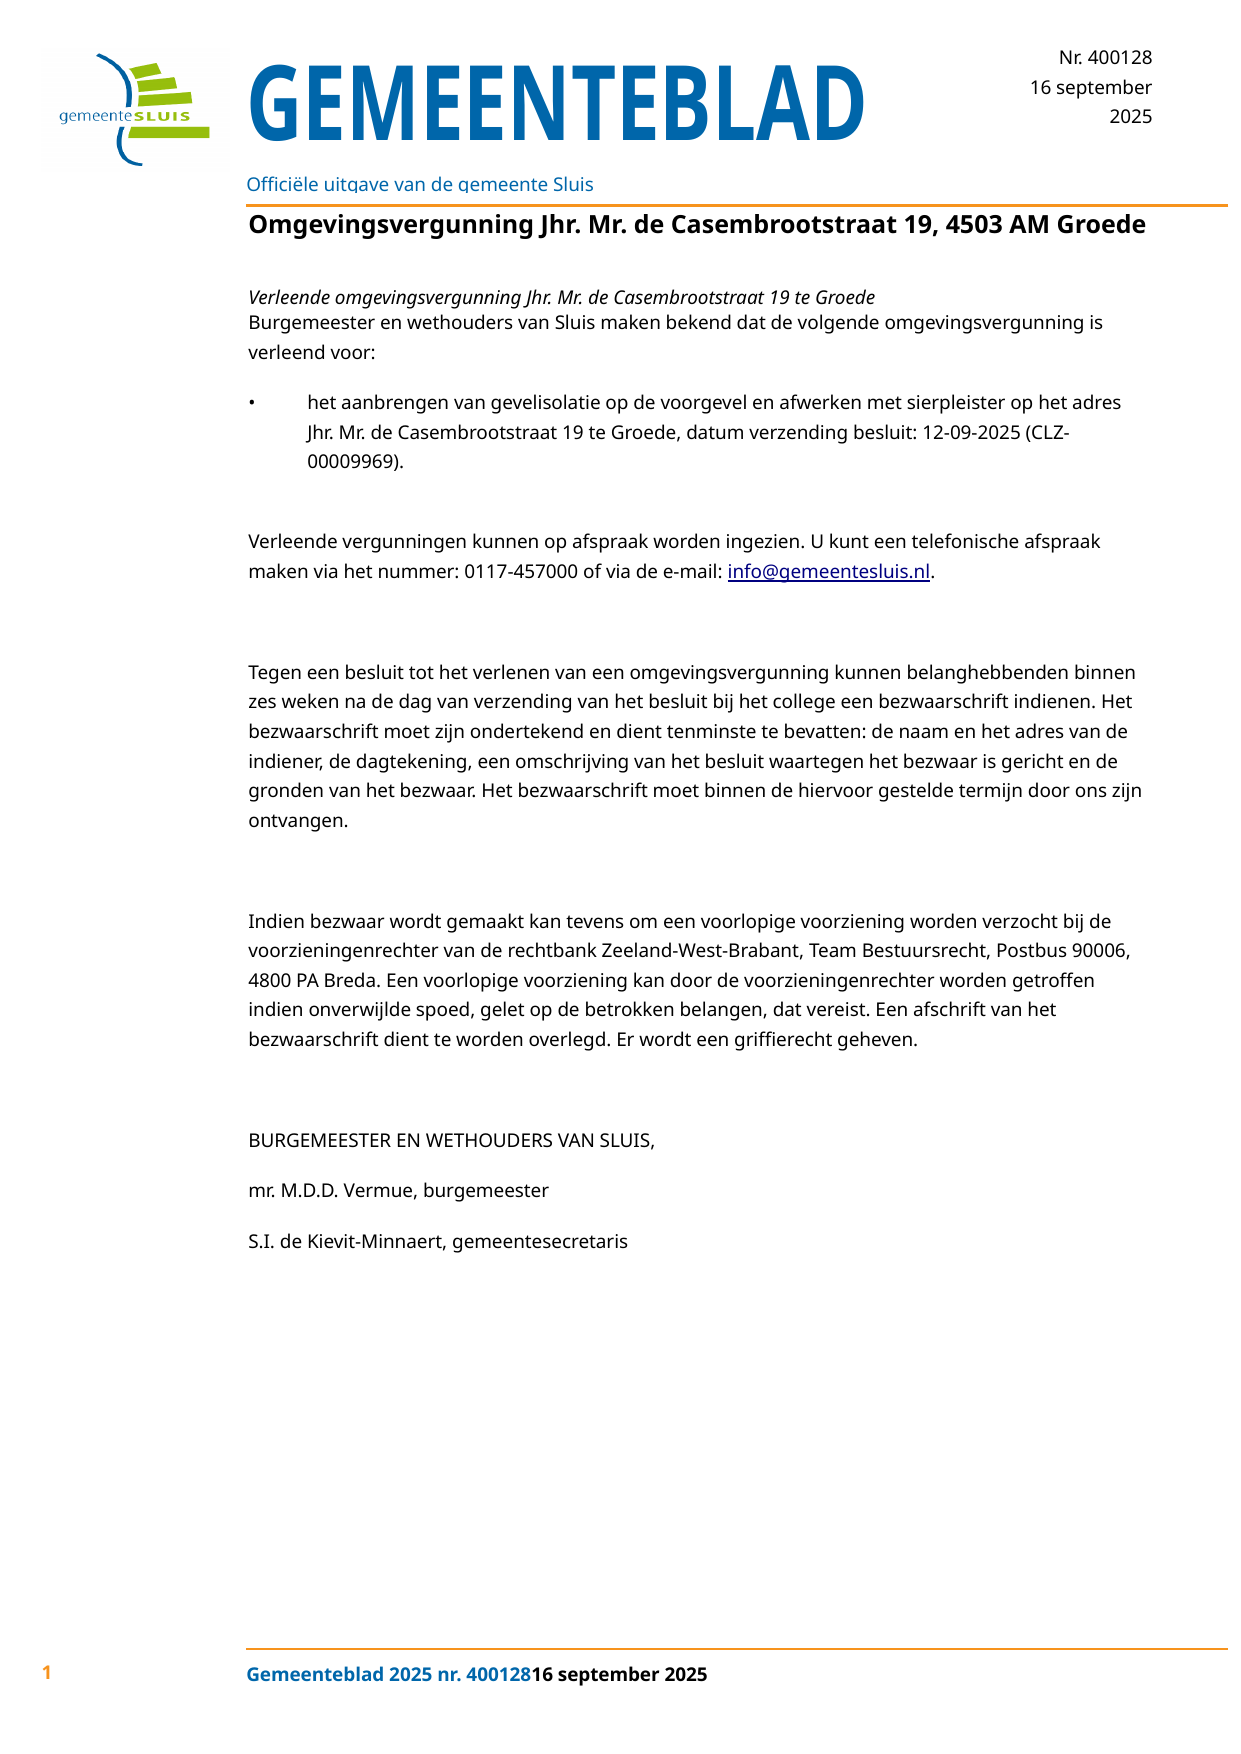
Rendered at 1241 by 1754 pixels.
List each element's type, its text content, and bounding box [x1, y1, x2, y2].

text BURGEMEESTER EN WETHOUDERS VAN SLUIS, [248, 1127, 1152, 1153]
text Burgemeester en wethouders van Sluis maken bekend dat de volgende omgevingsvergunning is verleend voor: [248, 309, 1152, 365]
text S.I. de Kievit-Minnaert, gemeentesecretaris [248, 1228, 1152, 1254]
list het aanbrengen van gevelisolatie op de voorgevel en afwerken met sierpleister op het adres Jhr. Mr. de Casembrootstraat 19 te Groede, datum verzending besluit: 12-09-2025 (CLZ-00009969). [248, 389, 1152, 474]
text Indien bezwaar wordt gemaakt kan tevens om een voorlopige voorziening worden verzocht bij de voorzieningenrechter van de rechtbank Zeeland-West-Brabant, Team Bestuursrecht, Postbus 90006, 4800 PA Breda. Een voorlopige voorziening kan door de voorzieningenrechter worden getroffen indien onverwijlde spoed, gelet op de betrokken belangen, dat vereist. Een afschrift van het bezwaarschrift dient te worden overlegd. Er wordt een griffierecht geheven. [248, 908, 1152, 1052]
text Verleende vergunningen kunnen op afspraak worden ingezien. U kunt een telefonische afspraak maken via het nummer: 0117-457000 of via de e-mail: info@gemeentesluis.nl. [248, 529, 1152, 584]
text Tegen een besluit tot het verlenen van een omgevingsvergunning kunnen belanghebbenden binnen zes weken na de dag van verzending van het besluit bij het college een bezwaarschrift indienen. Het bezwaarschrift moet zijn ondertekend en dient tenminste te bevatten: de naam en het adres van de indiener, de dagtekening, een omschrijving van het besluit waartegen het bezwaar is gericht en de gronden van het bezwaar. Het bezwaarschrift moet binnen de hiervoor gestelde termijn door ons zijn ontvangen. [248, 659, 1152, 833]
text Verleende omgevingsvergunning Jhr. Mr. de Casembrootstraat 19 te Groede [248, 284, 1152, 309]
text mr. M.D.D. Vermue, burgemeester [248, 1177, 1152, 1203]
picture [41, 47, 231, 172]
text Omgevingsvergunning Jhr. Mr. de Casembrootstraat 19, 4503 AM Groede [248, 207, 1152, 241]
